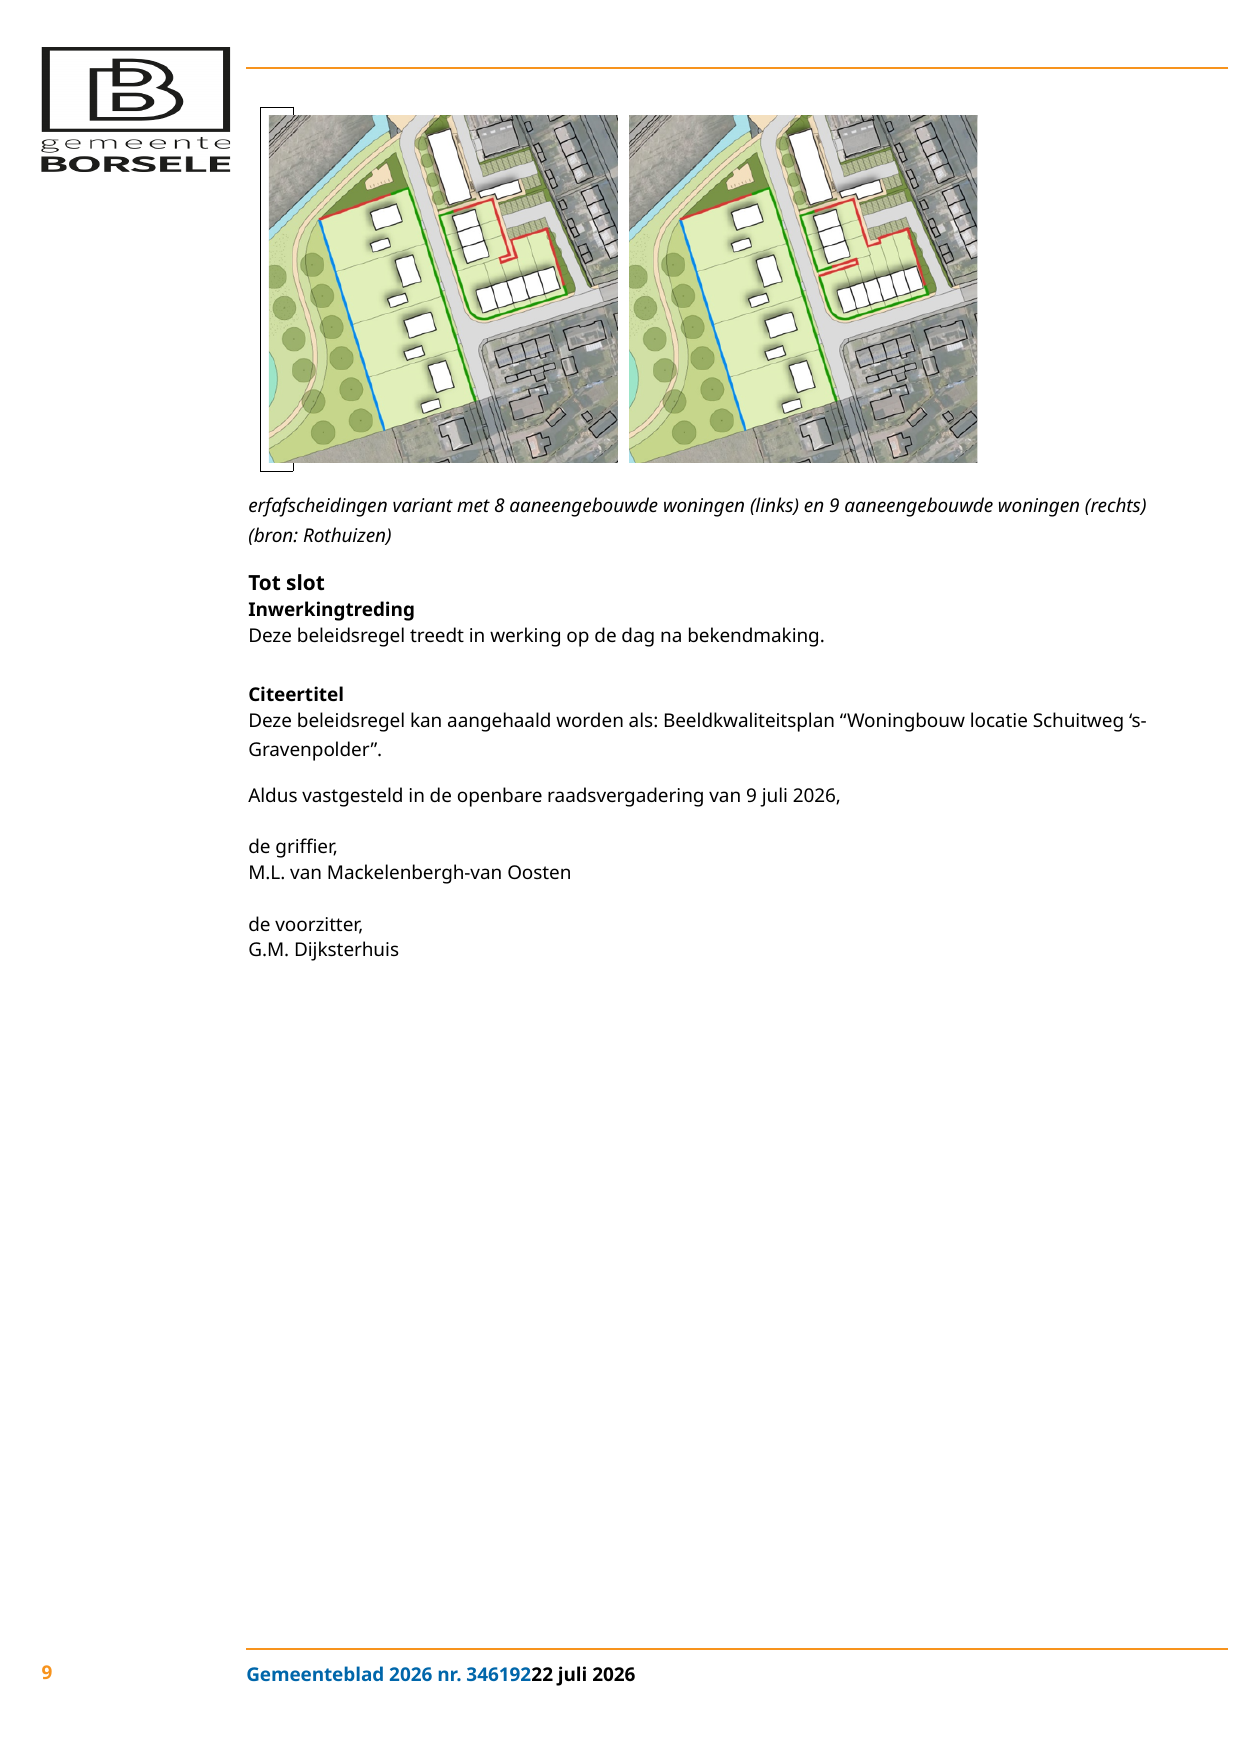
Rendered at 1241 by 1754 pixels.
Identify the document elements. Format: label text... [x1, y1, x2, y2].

text Aldus vastgesteld in de openbare raadsvergadering van 9 juli 2026, [248, 782, 1152, 808]
text de voorzitter, [248, 911, 1152, 936]
text Tot slot [248, 568, 1152, 596]
picture [41, 47, 231, 172]
text Citeertitel [248, 681, 1152, 707]
picture [268, 115, 978, 463]
text de griffier, [248, 833, 1152, 859]
text Inwerkingtreding [248, 596, 1152, 622]
text erfafscheidingen variant met 8 aaneengebouwde woningen (links) en 9 aaneengebouwde woningen (rechts) (bron: Rothuizen) [248, 493, 1152, 548]
text M.L. van Mackelenbergh-van Oosten [248, 859, 1152, 885]
text Deze beleidsregel kan aangehaald worden als: Beeldkwaliteitsplan “Woningbouw locatie Schuitweg ‘s-Gravenpolder”. [248, 707, 1152, 762]
text G.M. Dijksterhuis [248, 936, 1152, 962]
text Deze beleidsregel treedt in werking op de dag na bekendmaking. [248, 622, 1152, 648]
